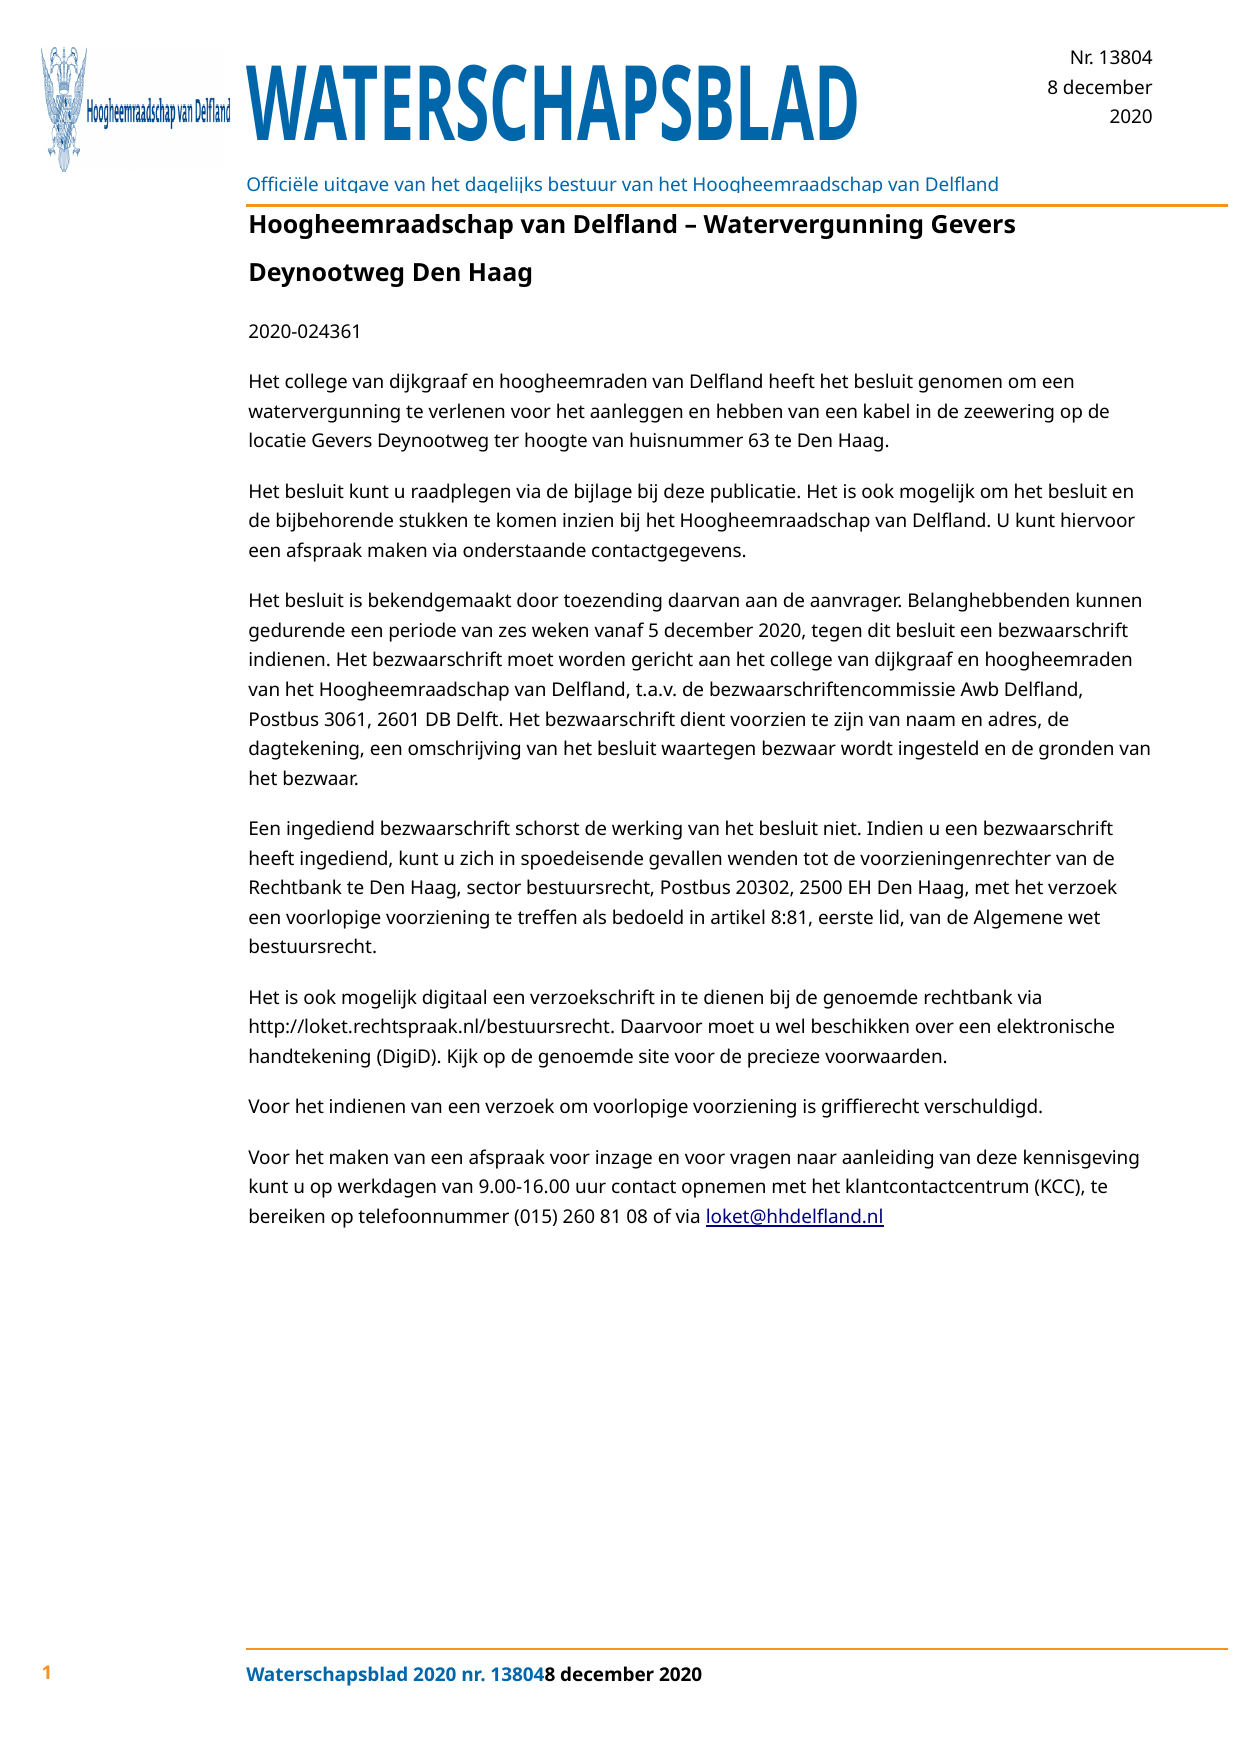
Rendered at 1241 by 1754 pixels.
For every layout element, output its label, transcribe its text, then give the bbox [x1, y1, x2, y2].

text Het besluit is bekendgemaakt door toezending daarvan aan de aanvrager. Belanghebbenden kunnen gedurende een periode van zes weken vanaf 5 december 2020, tegen dit besluit een bezwaarschrift indienen. Het bezwaarschrift moet worden gericht aan het college van dijkgraaf en hoogheemraden van het Hoogheemraadschap van Delfland, t.a.v. de bezwaarschriftencommissie Awb Delfland, Postbus 3061, 2601 DB Delft. Het bezwaarschrift dient voorzien te zijn van naam en adres, de dagtekening, een omschrijving van het besluit waartegen bezwaar wordt ingesteld en de gronden van het bezwaar. [248, 587, 1152, 791]
text Het is ook mogelijk digitaal een verzoekschrift in te dienen bij de genoemde rechtbank via http://loket.rechtspraak.nl/bestuursrecht. Daarvoor moet u wel beschikken over een elektronische handtekening (DigiD). Kijk op de genoemde site voor de precieze voorwaarden. [248, 984, 1152, 1069]
text Het besluit kunt u raadplegen via de bijlage bij deze publicatie. Het is ook mogelijk om het besluit en de bijbehorende stukken te komen inzien bij het Hoogheemraadschap van Delfland. U kunt hiervoor een afspraak maken via onderstaande contactgegevens. [248, 478, 1152, 563]
text 2020-024361 [248, 318, 1152, 344]
text Het college van dijkgraaf en hoogheemraden van Delfland heeft het besluit genomen om een watervergunning te verlenen voor het aanleggen en hebben van een kabel in de zeewering op de locatie Gevers Deynootweg ter hoogte van huisnummer 63 te Den Haag. [248, 368, 1152, 453]
text Voor het maken van een afspraak voor inzage en voor vragen naar aanleiding van deze kennisgeving kunt u op werkdagen van 9.00-16.00 uur contact opnemen met het klantcontactcentrum (KCC), te bereiken op telefoonnummer (015) 260 81 08 of via loket@hhdelfland.nl [248, 1144, 1152, 1229]
picture [41, 47, 231, 172]
text Hoogheemraadschap van Delfland – Watervergunning Gevers Deynootweg Den Haag [248, 207, 1152, 288]
text Voor het indienen van een verzoek om voorlopige voorziening is griffierecht verschuldigd. [248, 1094, 1152, 1119]
text Een ingediend bezwaarschrift schorst de werking van het besluit niet. Indien u een bezwaarschrift heeft ingediend, kunt u zich in spoedeisende gevallen wenden tot de voorzieningenrechter van de Rechtbank te Den Haag, sector bestuursrecht, Postbus 20302, 2500 EH Den Haag, met het verzoek een voorlopige voorziening te treffen als bedoeld in artikel 8:81, eerste lid, van de Algemene wet bestuursrecht. [248, 815, 1152, 959]
